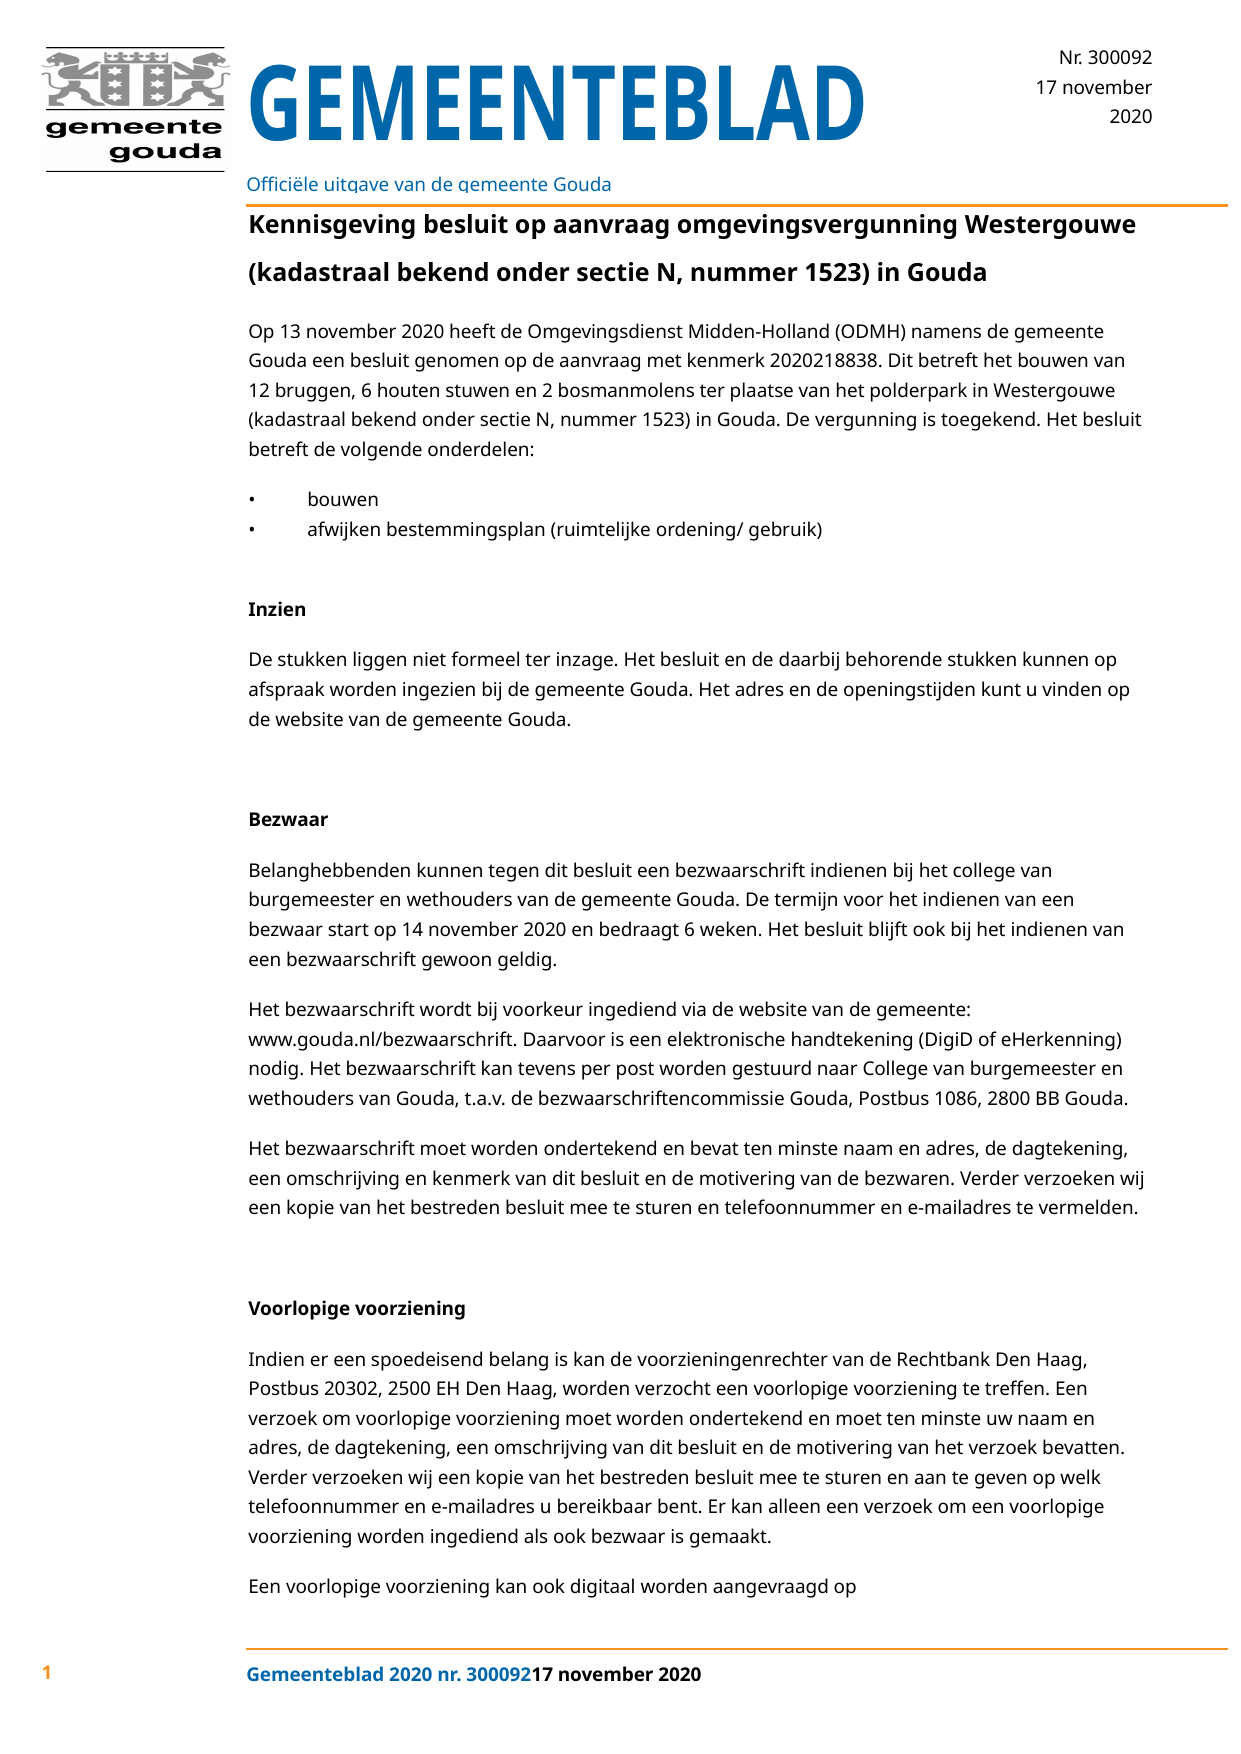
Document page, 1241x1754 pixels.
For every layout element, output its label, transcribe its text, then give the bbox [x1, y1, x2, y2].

text Een voorlopige voorziening kan ook digitaal worden aangevraagd op [248, 1574, 1152, 1599]
text Het bezwaarschrift wordt bij voorkeur ingediend via de website van de gemeente: www.gouda.nl/bezwaarschrift. Daarvoor is een elektronische handtekening (DigiD of eHerkenning) nodig. Het bezwaarschrift kan tevens per post worden gestuurd naar College van burgemeester en wethouders van Gouda, t.a.v. de bezwaarschriftencommissie Gouda, Postbus 1086, 2800 BB Gouda. [248, 996, 1152, 1111]
text Indien er een spoedeisend belang is kan de voorzieningenrechter van de Rechtbank Den Haag, Postbus 20302, 2500 EH Den Haag, worden verzocht een voorlopige voorziening te treffen. Een verzoek om voorlopige voorziening moet worden ondertekend en moet ten minste uw naam en adres, de dagtekening, een omschrijving van dit besluit en de motivering van het verzoek bevatten. Verder verzoeken wij een kopie van het bestreden besluit mee te sturen en aan te geven op welk telefoonnummer en e-mailadres u bereikbaar bent. Er kan alleen een verzoek om een voorlopige voorziening worden ingediend als ook bezwaar is gemaakt. [248, 1346, 1152, 1549]
text Belanghebbenden kunnen tegen dit besluit een bezwaarschrift indienen bij het college van burgemeester en wethouders van de gemeente Gouda. De termijn voor het indienen van een bezwaar start op 14 november 2020 en bedraagt 6 weken. Het besluit blijft ook bij het indienen van een bezwaarschrift gewoon geldig. [248, 857, 1152, 972]
text Inzien [248, 596, 1152, 622]
text Bezwaar [248, 807, 1152, 832]
text Het bezwaarschrift moet worden ondertekend en bevat ten minste naam en adres, de dagtekening, een omschrijving en kenmerk van dit besluit en de motivering van de bezwaren. Verder verzoeken wij een kopie van het bestreden besluit mee te sturen en telefoonnummer en e-mailadres te vermelden. [248, 1135, 1152, 1220]
text De stukken liggen niet formeel ter inzage. Het besluit en de daarbij behorende stukken kunnen op afspraak worden ingezien bij de gemeente Gouda. Het adres en de openingstijden kunt u vinden op de website van de gemeente Gouda. [248, 647, 1152, 732]
picture [41, 47, 231, 172]
text Op 13 november 2020 heeft de Omgevingsdienst Midden-Holland (ODMH) namens de gemeente Gouda een besluit genomen op de aanvraag met kenmerk 2020218838. Dit betreft het bouwen van 12 bruggen, 6 houten stuwen en 2 bosmanmolens ter plaatse van het polderpark in Westergouwe (kadastraal bekend onder sectie N, nummer 1523) in Gouda. De vergunning is toegekend. Het besluit betreft de volgende onderdelen: [248, 318, 1152, 462]
list bouwen [248, 487, 1152, 512]
list afwijken bestemmingsplan (ruimtelijke ordening/ gebruik) [248, 516, 1152, 542]
text Kennisgeving besluit op aanvraag omgevingsvergunning Westergouwe (kadastraal bekend onder sectie N, nummer 1523) in Gouda [248, 207, 1152, 288]
text Voorlopige voorziening [248, 1295, 1152, 1321]
